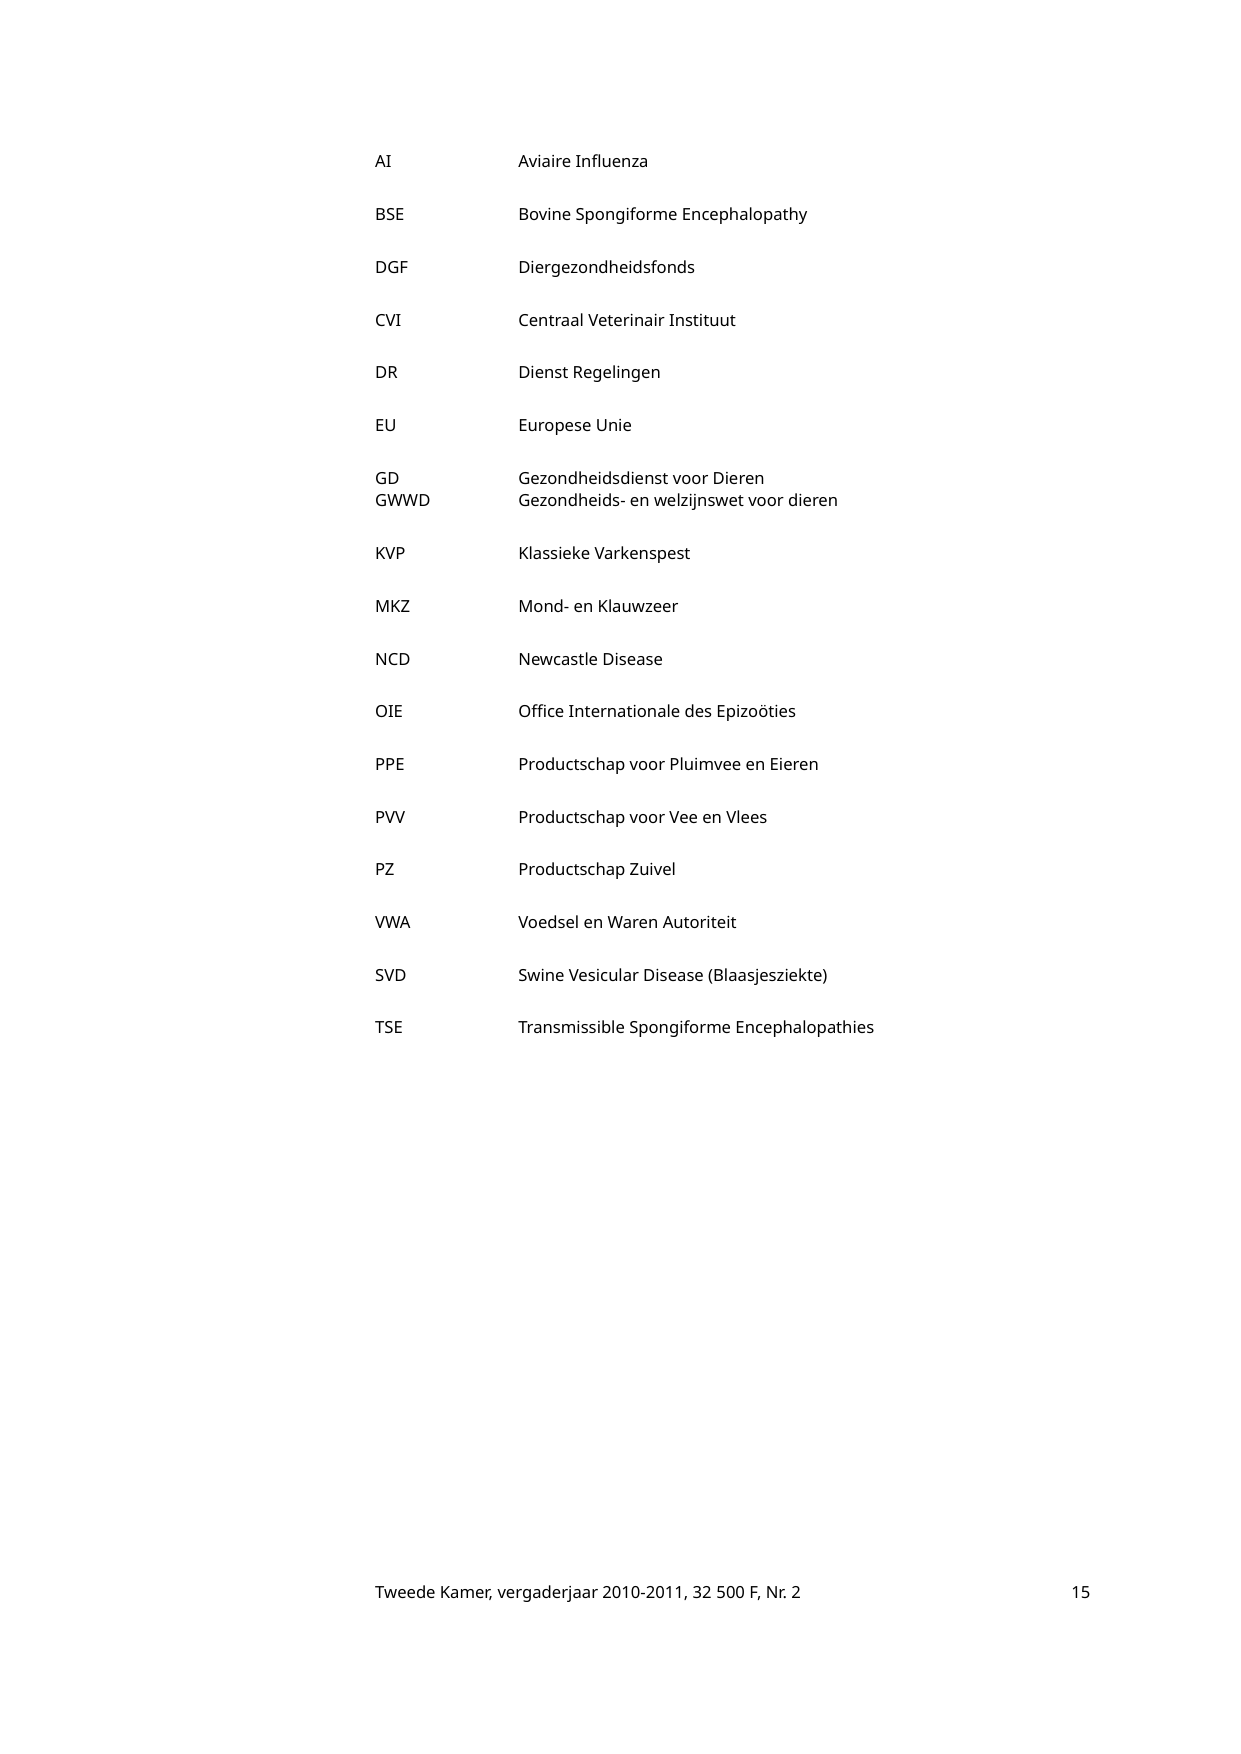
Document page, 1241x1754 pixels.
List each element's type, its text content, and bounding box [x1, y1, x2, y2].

table_cell Productschap voor Pluimvee en Eieren [518, 753, 1090, 805]
table_cell PVV [375, 805, 518, 858]
table_cell Newcastle Disease [518, 647, 1090, 700]
table_cell CVI [375, 308, 518, 361]
table_cell VWA [375, 911, 518, 963]
table_cell Voedsel en Waren Autoriteit [518, 911, 1090, 963]
table_cell SVD [375, 963, 518, 1016]
table_cell Europese Unie [518, 414, 1090, 466]
table_cell TSE [375, 1016, 518, 1069]
table_cell GD [375, 466, 518, 489]
table_cell GWWD [375, 489, 518, 542]
table_cell PPE [375, 753, 518, 805]
table_cell Mond- en Klauwzeer [518, 594, 1090, 647]
table_cell Dienst Regelingen [518, 361, 1090, 413]
table_cell KVP [375, 542, 518, 594]
table_cell DGF [375, 255, 518, 308]
table_cell Office Internationale des Epizoöties [518, 700, 1090, 752]
table_cell OIE [375, 700, 518, 752]
table_cell Productschap Zuivel [518, 858, 1090, 911]
table_cell DR [375, 361, 518, 413]
table_cell PZ [375, 858, 518, 911]
table_cell Bovine Spongiforme Encephalopathy [518, 203, 1090, 255]
table_header Aviaire Influenza [518, 150, 1090, 203]
table_cell EU [375, 414, 518, 466]
table_cell MKZ [375, 594, 518, 647]
table_cell Centraal Veterinair Instituut [518, 308, 1090, 361]
table_cell Gezondheids- en welzijnswet voor dieren [518, 489, 1090, 542]
table_header AI [375, 150, 518, 203]
table_cell Swine Vesicular Disease (Blaasjesziekte) [518, 963, 1090, 1016]
table_cell Klassieke Varkenspest [518, 542, 1090, 594]
table_cell Diergezondheidsfonds [518, 255, 1090, 308]
table_cell Gezondheidsdienst voor Dieren [518, 466, 1090, 489]
table_cell BSE [375, 203, 518, 255]
table_cell Productschap voor Vee en Vlees [518, 805, 1090, 858]
table_cell Transmissible Spongiforme Encephalopathies [518, 1016, 1090, 1069]
table_cell NCD [375, 647, 518, 700]
